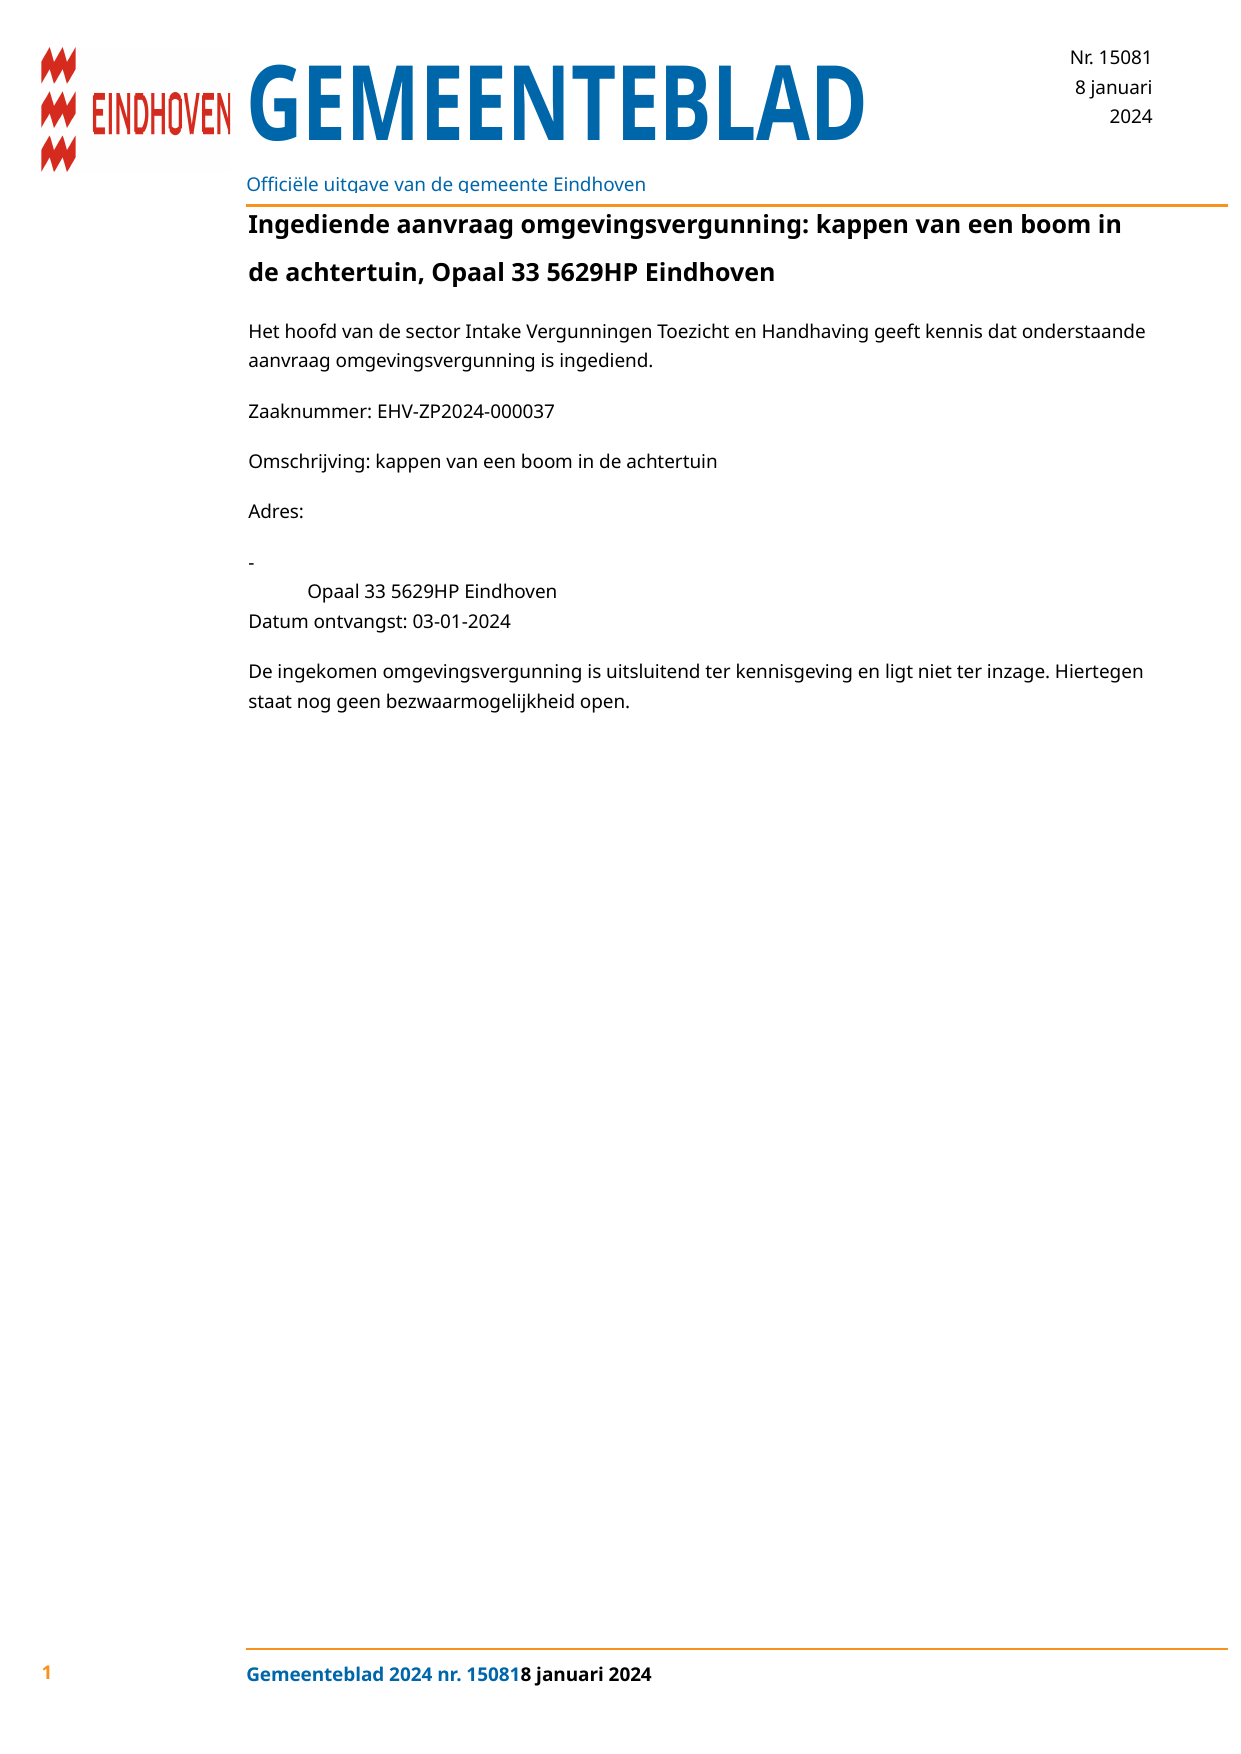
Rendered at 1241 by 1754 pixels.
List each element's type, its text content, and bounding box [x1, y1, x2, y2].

picture [41, 47, 231, 172]
text De ingekomen omgevingsvergunning is uitsluitend ter kennisgeving en ligt niet ter inzage. Hiertegen staat nog geen bezwaarmogelijkheid open. [248, 659, 1152, 714]
text Zaaknummer: EHV-ZP2024-000037 [248, 398, 1152, 424]
text Datum ontvangst: 03-01-2024 [248, 608, 1152, 634]
text Omschrijving: kappen van een boom in de achtertuin [248, 448, 1152, 474]
text Adres: [248, 499, 1152, 524]
text Het hoofd van de sector Intake Vergunningen Toezicht en Handhaving geeft kennis dat onderstaande aanvraag omgevingsvergunning is ingediend. [248, 318, 1152, 373]
text Ingediende aanvraag omgevingsvergunning: kappen van een boom in de achtertuin, Opaal 33 5629HP Eindhoven [248, 207, 1152, 288]
list Opaal 33 5629HP Eindhoven [248, 579, 1152, 604]
